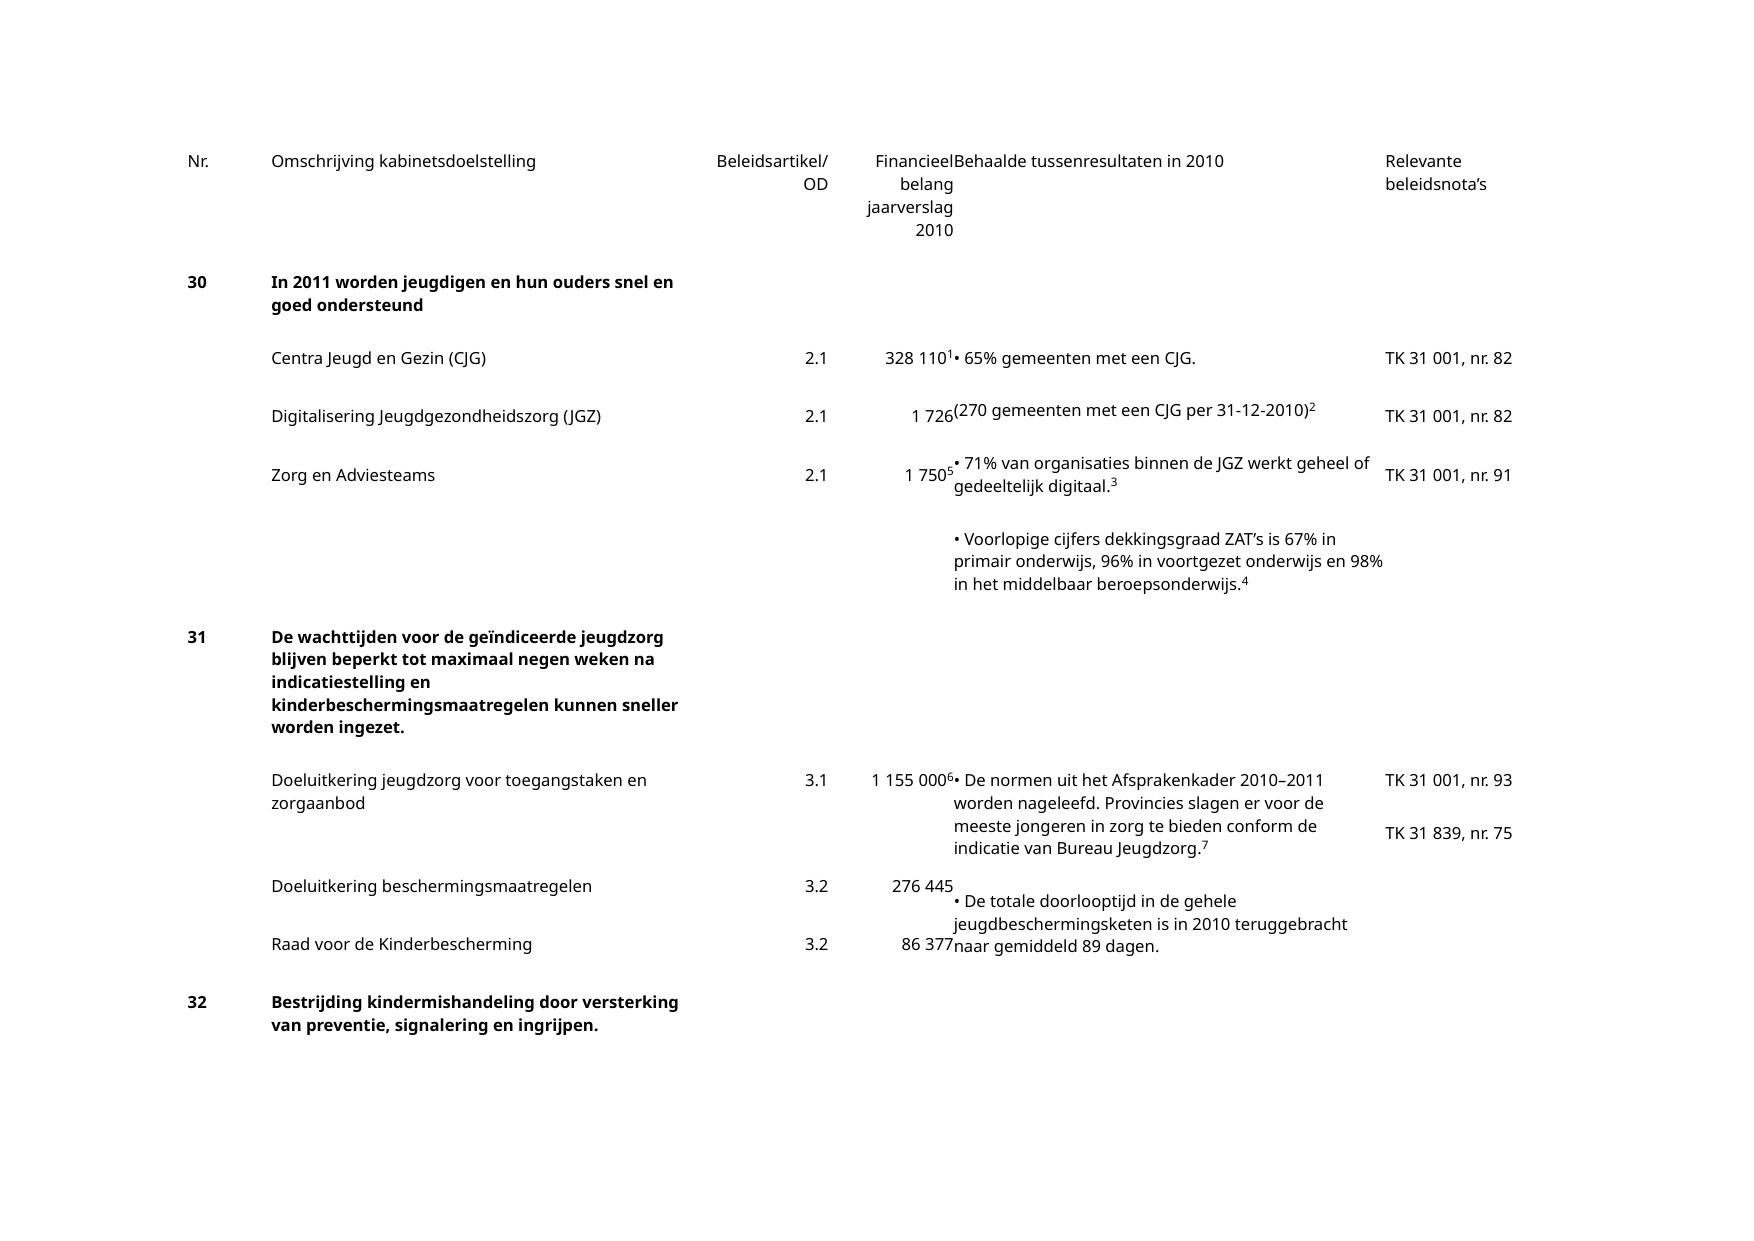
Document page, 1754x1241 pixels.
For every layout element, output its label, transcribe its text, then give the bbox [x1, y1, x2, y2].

table_cell [1385, 271, 1566, 346]
table_cell 2.1 [703, 463, 828, 625]
table_cell TK 31 001, nr. 91 [1385, 463, 1566, 625]
table_cell 276 445 [828, 874, 953, 933]
table_cell 328 1101 [828, 346, 953, 405]
table_cell 3.1 [703, 769, 828, 874]
table_header Beleidsartikel/OD [703, 150, 828, 271]
table_cell 30 [188, 271, 271, 346]
table_cell [1385, 625, 1566, 769]
table_cell 3.2 [703, 933, 828, 991]
table_header Omschrijving kabinetsdoelstelling [271, 150, 703, 271]
table_cell 1 155 0006 [828, 769, 953, 874]
table_cell TK 31 001, nr. 82 [1385, 346, 1566, 405]
table_cell [954, 271, 1385, 346]
table_cell [188, 769, 271, 874]
table_cell De wachttijden voor de geïndiceerde jeugdzorg blijven beperkt tot maximaal negen weken na indicatiestelling en kinderbeschermingsmaatregelen kunnen sneller worden ingezet. [271, 625, 703, 769]
table_cell [703, 271, 828, 346]
table_cell [828, 625, 953, 769]
table_cell • 65% gemeenten met een CJG. (270 gemeenten met een CJG per 31-12-2010)2 • 71% van organisaties binnen de JGZ werkt geheel of gedeeltelijk digitaal.3 • Voorlopige cijfers dekkingsgraad ZAT’s is 67% in primair onderwijs, 96% in voortgezet onderwijs en 98% in het middelbaar beroepsonderwijs.4 [954, 346, 1385, 625]
table_header Nr. [188, 150, 271, 271]
table_cell Centra Jeugd en Gezin (CJG) [271, 346, 703, 405]
table_cell 31 [188, 625, 271, 769]
table_header Relevante beleidsnota’s [1385, 150, 1566, 271]
table_cell [188, 933, 271, 991]
table_cell 32 [188, 991, 271, 1066]
table_cell [828, 991, 953, 1066]
table_cell Digitalisering Jeugdgezondheidszorg (JGZ) [271, 405, 703, 463]
table_cell Zorg en Adviesteams [271, 463, 703, 625]
table_cell [703, 625, 828, 769]
table_cell [188, 346, 271, 405]
table_header Financieel belang jaarverslag 2010 [828, 150, 953, 271]
table_header Behaalde tussenresultaten in 2010 [954, 150, 1385, 271]
table_cell [954, 625, 1385, 769]
table_cell In 2011 worden jeugdigen en hun ouders snel en goed ondersteund [271, 271, 703, 346]
table_cell 1 7505 [828, 463, 953, 625]
table_cell [1385, 874, 1566, 933]
table_cell [1385, 991, 1566, 1066]
table_cell 86 377 [828, 933, 953, 991]
table_cell Doeluitkering jeugdzorg voor toegangstaken en zorgaanbod [271, 769, 703, 874]
table_cell Doeluitkering beschermingsmaatregelen [271, 874, 703, 933]
table_cell [703, 991, 828, 1066]
table_cell 3.2 [703, 874, 828, 933]
table_cell 2.1 [703, 405, 828, 463]
table_cell [188, 405, 271, 463]
table_cell TK 31 001, nr. 93 TK 31 839, nr. 75 [1385, 769, 1566, 874]
table_cell 2.1 [703, 346, 828, 405]
table_cell [1385, 933, 1566, 991]
table_cell Raad voor de Kinderbescherming [271, 933, 703, 991]
table_cell [828, 271, 953, 346]
table_cell 1 726 [828, 405, 953, 463]
table_cell [188, 874, 271, 933]
table_cell [188, 463, 271, 625]
table_cell • De normen uit het Afsprakenkader 2010–2011 worden nageleefd. Provincies slagen er voor de meeste jongeren in zorg te bieden conform de indicatie van Bureau Jeugdzorg.7 • De totale doorlooptijd in de gehele jeugdbeschermingsketen is in 2010 teruggebracht naar gemiddeld 89 dagen. [954, 769, 1385, 991]
table_cell TK 31 001, nr. 82 [1385, 405, 1566, 463]
table_cell [954, 991, 1385, 1066]
table_cell Bestrijding kindermishandeling door versterking van preventie, signalering en ingrijpen. [271, 991, 703, 1066]
